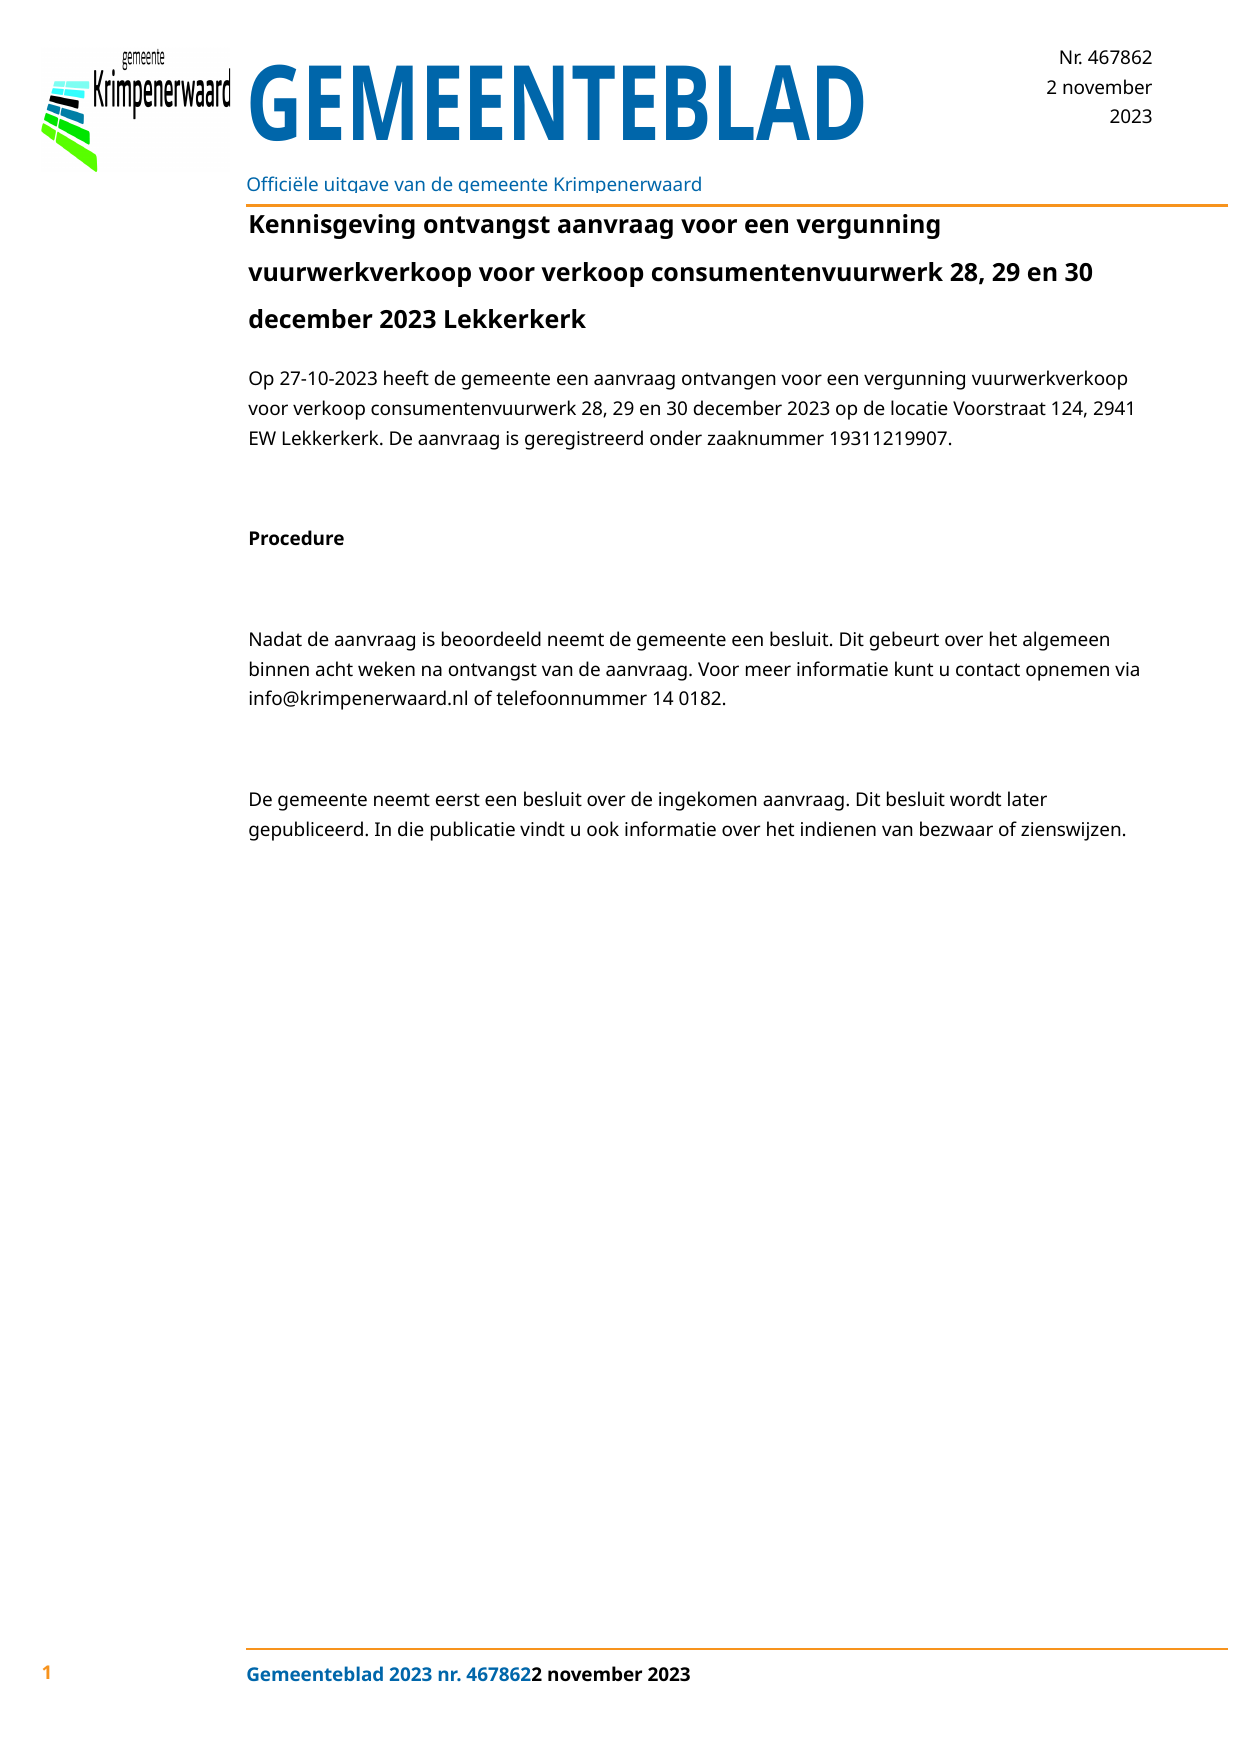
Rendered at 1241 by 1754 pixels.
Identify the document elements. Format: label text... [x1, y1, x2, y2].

picture [41, 47, 231, 172]
text Procedure [248, 526, 1152, 551]
text Nadat de aanvraag is beoordeeld neemt de gemeente een besluit. Dit gebeurt over het algemeen binnen acht weken na ontvangst van de aanvraag. Voor meer informatie kunt u contact opnemen via info@krimpenerwaard.nl of telefoonnummer 14 0182. [248, 626, 1152, 711]
text Op 27-10-2023 heeft de gemeente een aanvraag ontvangen voor een vergunning vuurwerkverkoop voor verkoop consumentenvuurwerk 28, 29 en 30 december 2023 op de locatie Voorstraat 124, 2941 EW Lekkerkerk. De aanvraag is geregistreerd onder zaaknummer 19311219907. [248, 366, 1152, 450]
text Kennisgeving ontvangst aanvraag voor een vergunning vuurwerkverkoop voor verkoop consumentenvuurwerk 28, 29 en 30 december 2023 Lekkerkerk [248, 207, 1152, 336]
text De gemeente neemt eerst een besluit over de ingekomen aanvraag. Dit besluit wordt later gepubliceerd. In die publicatie vindt u ook informatie over het indienen van bezwaar of zienswijzen. [248, 786, 1152, 842]
